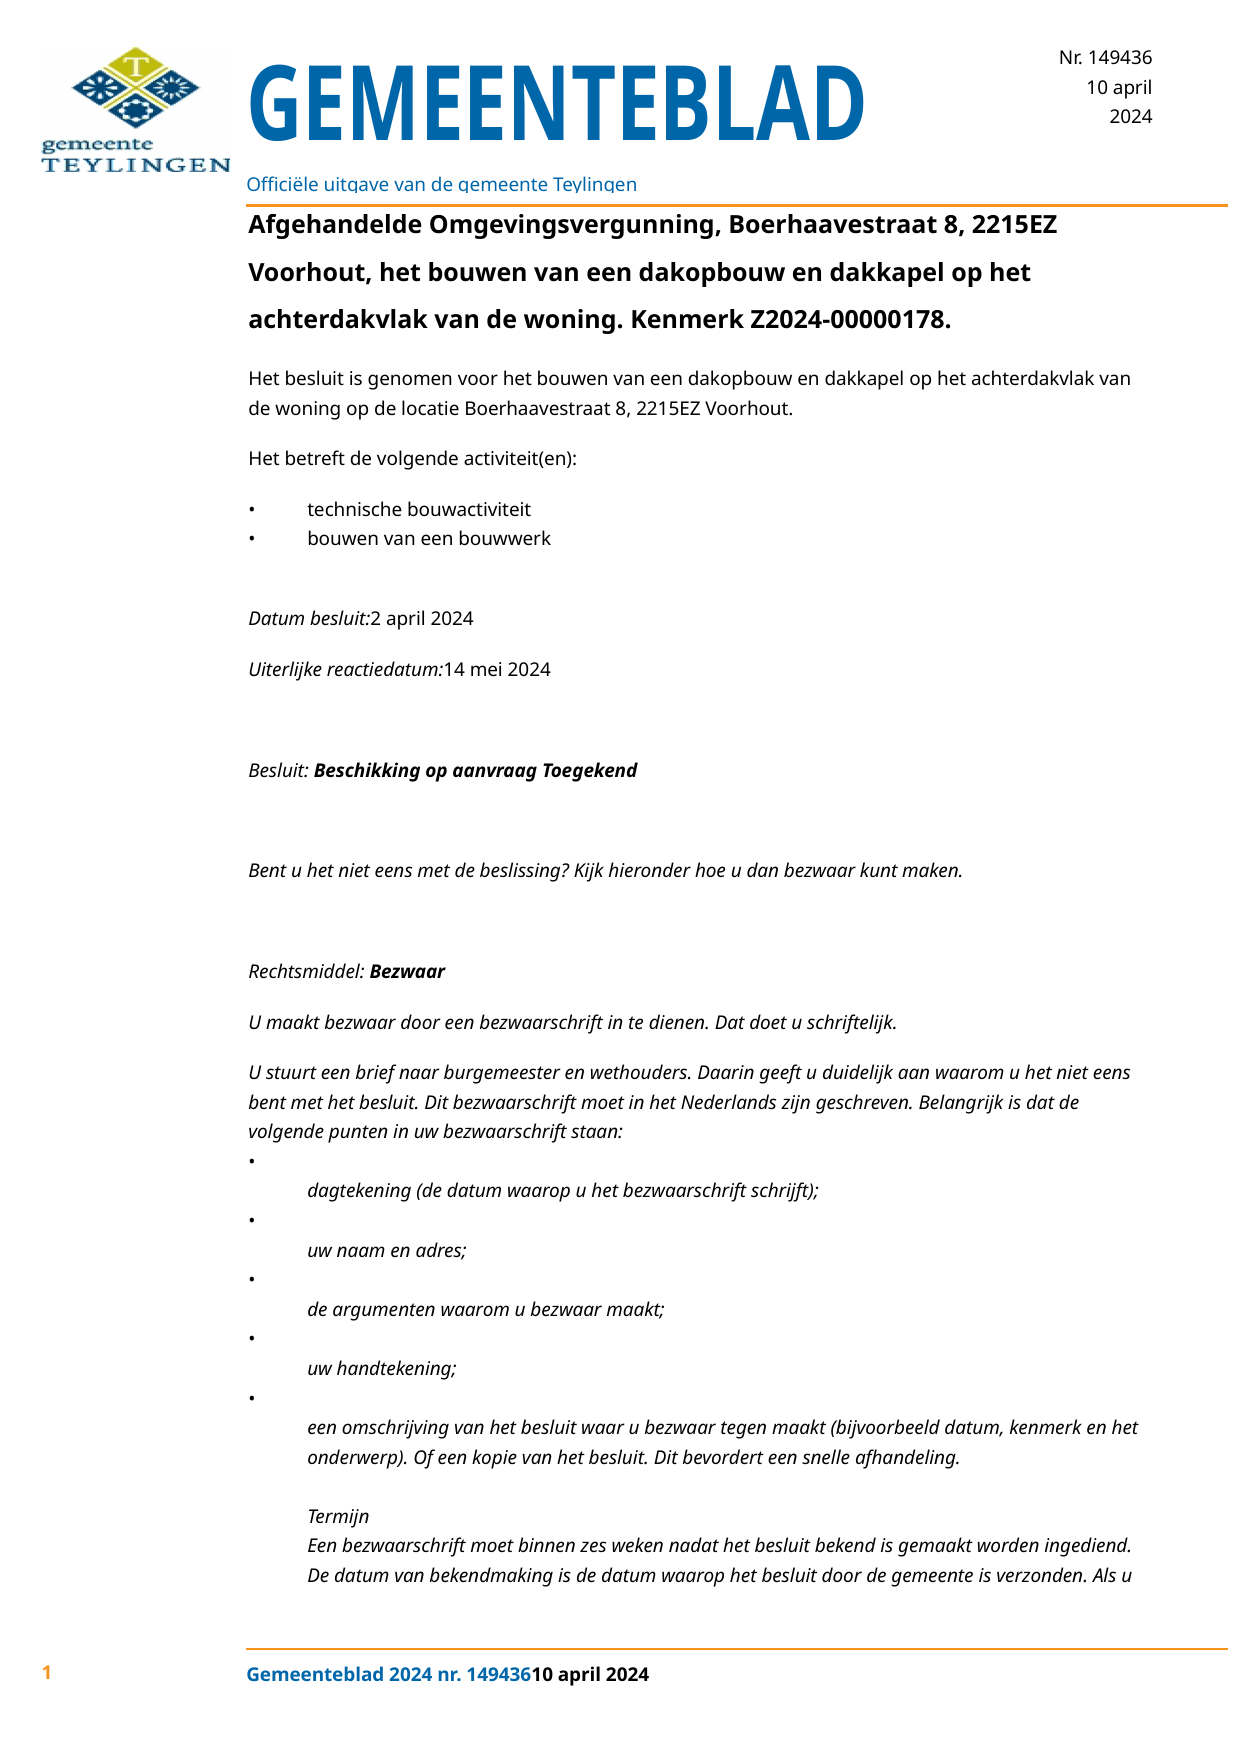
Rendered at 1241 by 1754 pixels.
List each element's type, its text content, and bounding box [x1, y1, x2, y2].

picture [41, 47, 231, 172]
list een omschrijving van het besluit waar u bezwaar tegen maakt (bijvoorbeeld datum, kenmerk en het onderwerp). Of een kopie van het besluit. Dit bevordert een snelle afhandeling. [248, 1414, 1152, 1469]
text Rechtsmiddel: Bezwaar [248, 958, 1152, 984]
list Een bezwaarschrift moet binnen zes weken nadat het besluit bekend is gemaakt worden ingediend. De datum van bekendmaking is de datum waarop het besluit door de gemeente is verzonden. Als u [248, 1533, 1152, 1588]
list uw naam en adres; [248, 1237, 1152, 1262]
list uw handtekening; [248, 1355, 1152, 1381]
list de argumenten waarom u bezwaar maakt; [248, 1296, 1152, 1322]
text U stuurt een brief naar burgemeester en wethouders. Daarin geeft u duidelijk aan waarom u het niet eens bent met het besluit. Dit bezwaarschrift moet in het Nederlands zijn geschreven. Belangrijk is dat de volgende punten in uw bezwaarschrift staan: [248, 1059, 1152, 1144]
text Datum besluit:2 april 2024 [248, 606, 1152, 631]
text Het betreft de volgende activiteit(en): [248, 446, 1152, 471]
text Het besluit is genomen voor het bouwen van een dakopbouw en dakkapel op het achterdakvlak van de woning op de locatie Boerhaavestraat 8, 2215EZ Voorhout. [248, 366, 1152, 421]
text U maakt bezwaar door een bezwaarschrift in te dienen. Dat doet u schriftelijk. [248, 1009, 1152, 1034]
text Uiterlijke reactiedatum:14 mei 2024 [248, 656, 1152, 682]
text Afgehandelde Omgevingsvergunning, Boerhaavestraat 8, 2215EZ Voorhout, het bouwen van een dakopbouw en dakkapel op het achterdakvlak van de woning. Kenmerk Z2024-00000178. [248, 207, 1152, 336]
list technische bouwactiviteit [248, 496, 1152, 522]
list bouwen van een bouwwerk [248, 526, 1152, 551]
list dagtekening (de datum waarop u het bezwaarschrift schrijft); [248, 1178, 1152, 1203]
text Besluit: Beschikking op aanvraag Toegekend [248, 757, 1152, 782]
list Termijn [248, 1503, 1152, 1529]
text Bent u het niet eens met de beslissing? Kijk hieronder hoe u dan bezwaar kunt maken. [248, 858, 1152, 883]
